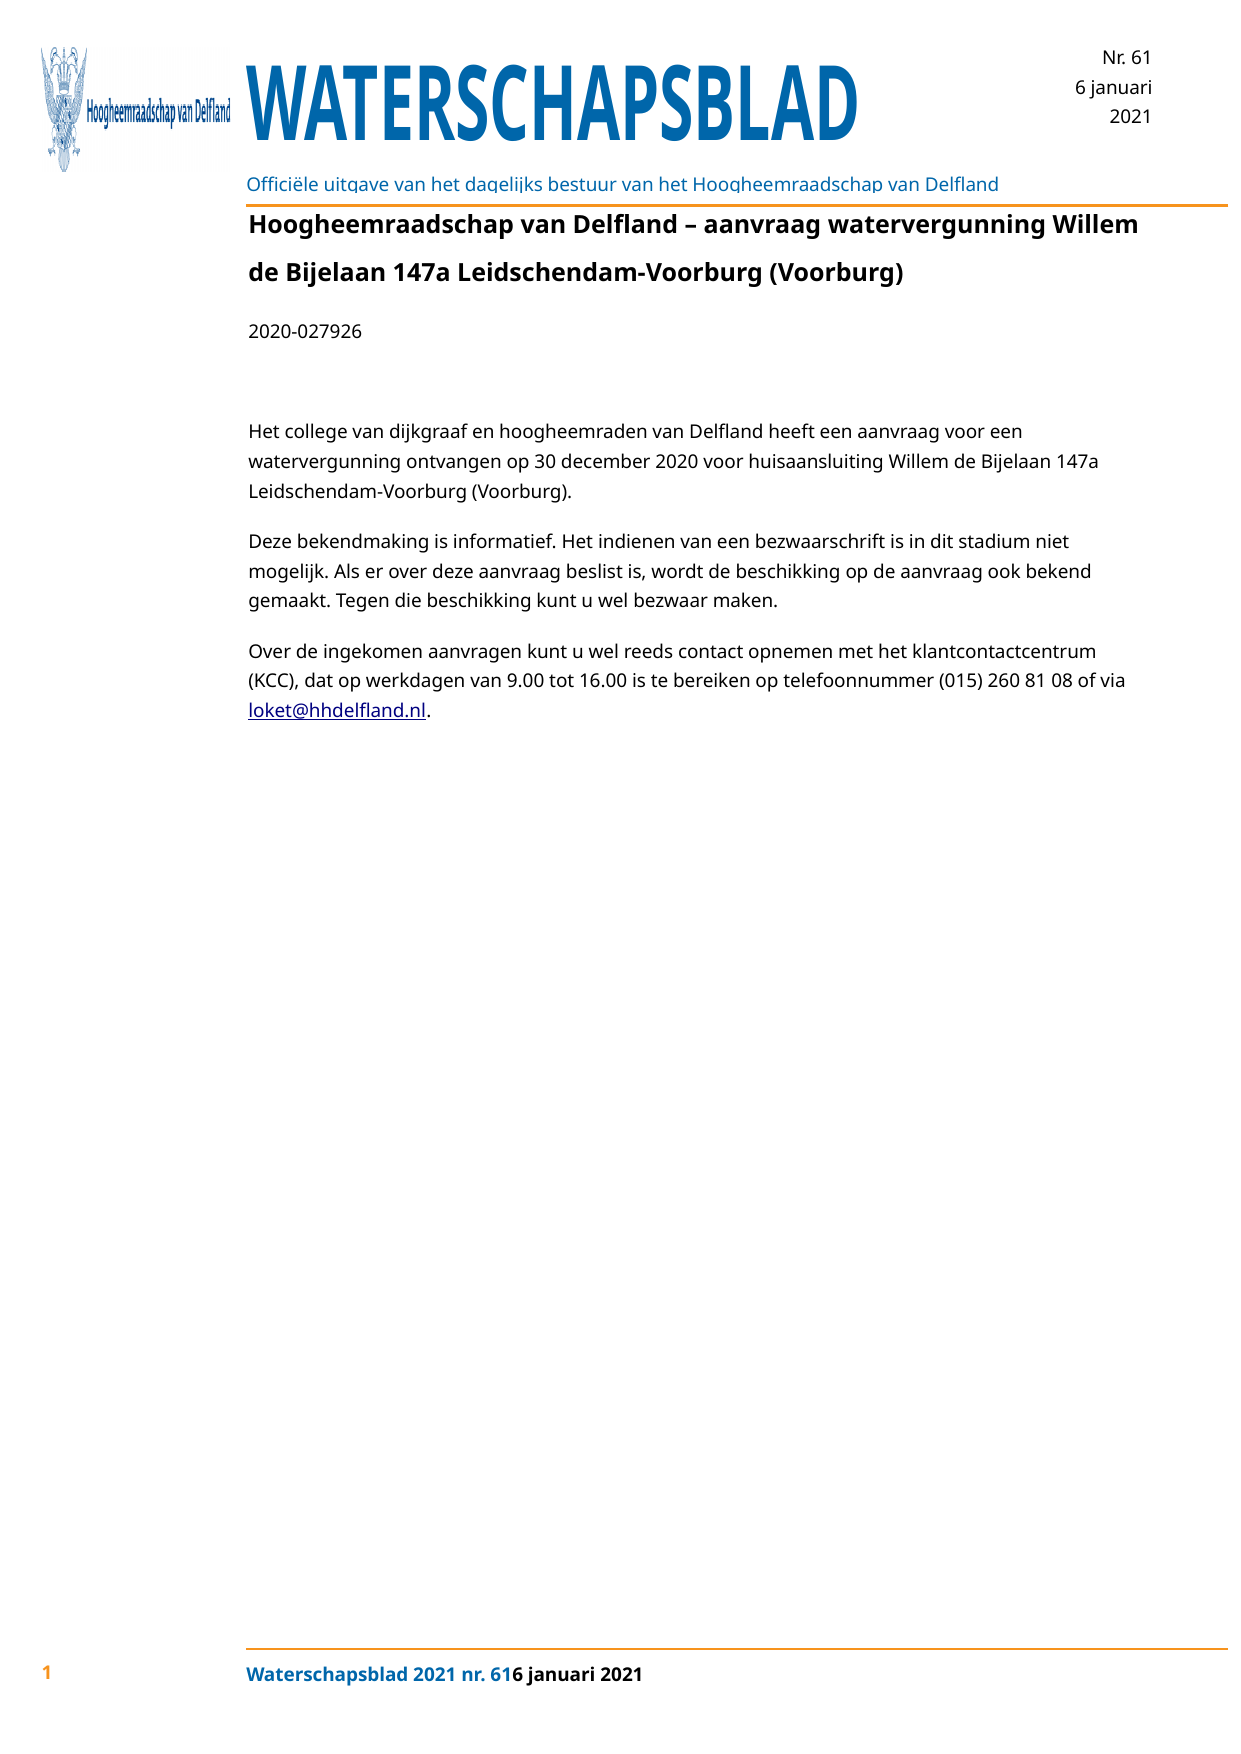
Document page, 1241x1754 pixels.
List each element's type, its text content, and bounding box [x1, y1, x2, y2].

text 2020-027926 [248, 318, 1152, 344]
text Het college van dijkgraaf en hoogheemraden van Delfland heeft een aanvraag voor een watervergunning ontvangen op 30 december 2020 voor huisaansluiting Willem de Bijelaan 147a Leidschendam-Voorburg (Voorburg). [248, 419, 1152, 504]
text Hoogheemraadschap van Delfland – aanvraag watervergunning Willem de Bijelaan 147a Leidschendam-Voorburg (Voorburg) [248, 207, 1152, 288]
text Deze bekendmaking is informatief. Het indienen van een bezwaarschrift is in dit stadium niet mogelijk. Als er over deze aanvraag beslist is, wordt de beschikking op de aanvraag ook bekend gemaakt. Tegen die beschikking kunt u wel bezwaar maken. [248, 528, 1152, 613]
text Over de ingekomen aanvragen kunt u wel reeds contact opnemen met het klantcontactcentrum (KCC), dat op werkdagen van 9.00 tot 16.00 is te bereiken op telefoonnummer (015) 260 81 08 of via loket@hhdelfland.nl. [248, 638, 1152, 723]
picture [41, 47, 231, 172]
